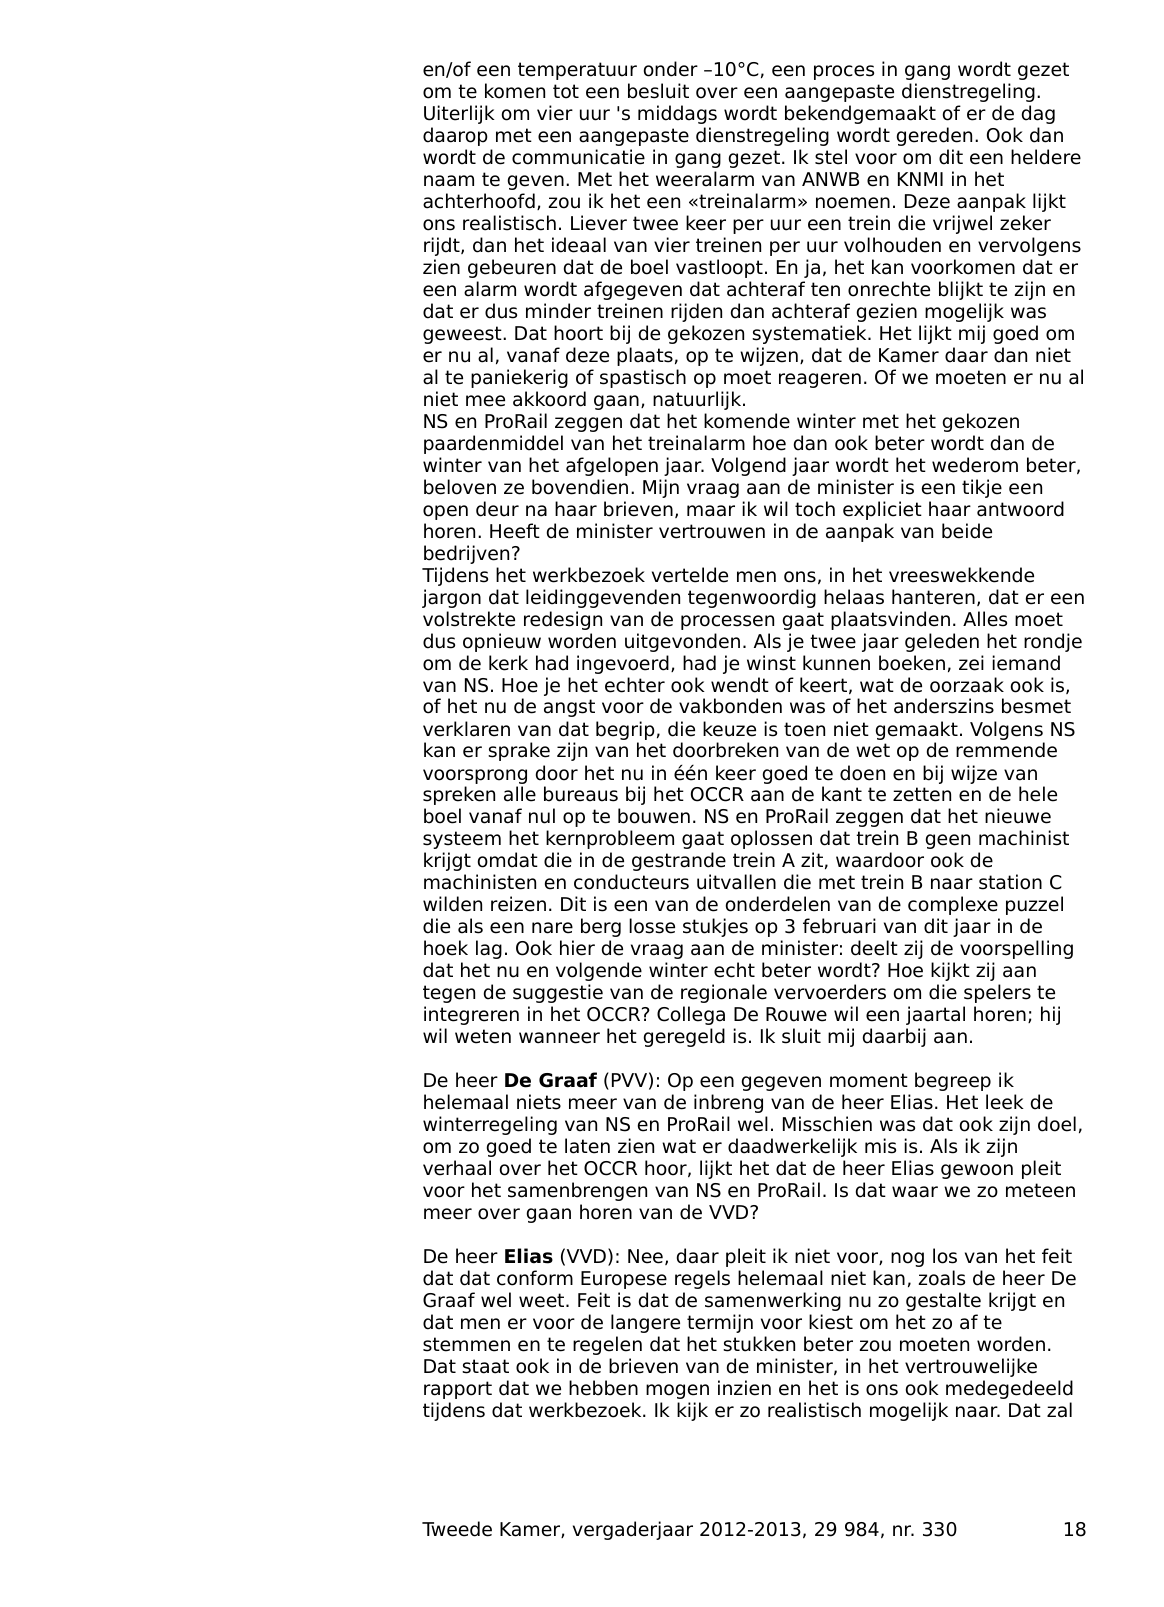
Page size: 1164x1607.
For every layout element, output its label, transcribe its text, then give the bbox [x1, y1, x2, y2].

text Tijdens het werkbezoek vertelde men ons, in het vreeswekkende jargon dat leidinggevenden tegenwoordig helaas hanteren, dat er een volstrekte redesign van de processen gaat plaatsvinden. Alles moet dus opnieuw worden uitgevonden. Als je twee jaar geleden het rondje om de kerk had ingevoerd, had je winst kunnen boeken, zei iemand van NS. Hoe je het echter ook wendt of keert, wat de oorzaak ook is, of het nu de angst voor de vakbonden was of het anderszins besmet verklaren van dat begrip, die keuze is toen niet gemaakt. Volgens NS kan er sprake zijn van het doorbreken van de wet op de remmende voorsprong door het nu in één keer goed te doen en bij wijze van spreken alle bureaus bij het OCCR aan de kant te zetten en de hele boel vanaf nul op te bouwen. NS en ProRail zeggen dat het nieuwe systeem het kernprobleem gaat oplossen dat trein B geen machinist krijgt omdat die in de gestrande trein A zit, waardoor ook de machinisten en conducteurs uitvallen die met trein B naar station C wilden reizen. Dit is een van de onderdelen van de complexe puzzel die als een nare berg losse stukjes op 3 februari van dit jaar in de hoek lag. Ook hier de vraag aan de minister: deelt zij de voorspelling dat het nu en volgende winter echt beter wordt? Hoe kijkt zij aan tegen de suggestie van de regionale vervoerders om die spelers te integreren in het OCCR? Collega De Rouwe wil een jaartal horen; hij wil weten wanneer het geregeld is. Ik sluit mij daarbij aan. [422, 564, 1087, 1048]
text De heer Elias (VVD): Nee, daar pleit ik niet voor, nog los van het feit dat dat conform Europese regels helemaal niet kan, zoals de heer De Graaf wel weet. Feit is dat de samenwerking nu zo gestalte krijgt en dat men er voor de langere termijn voor kiest om het zo af te stemmen en te regelen dat het stukken beter zou moeten worden. Dat staat ook in de brieven van de minister, in het vertrouwelijke rapport dat we hebben mogen inzien en het is ons ook medegedeeld tijdens dat werkbezoek. Ik kijk er zo realistisch mogelijk naar. Dat zal [422, 1246, 1087, 1422]
text NS en ProRail zeggen dat het komende winter met het gekozen paardenmiddel van het treinalarm hoe dan ook beter wordt dan de winter van het afgelopen jaar. Volgend jaar wordt het wederom beter, beloven ze bovendien. Mijn vraag aan de minister is een tikje een open deur na haar brieven, maar ik wil toch expliciet haar antwoord horen. Heeft de minister vertrouwen in de aanpak van beide bedrijven? [422, 411, 1087, 564]
text De heer De Graaf (PVV): Op een gegeven moment begreep ik helemaal niets meer van de inbreng van de heer Elias. Het leek de winterregeling van NS en ProRail wel. Misschien was dat ook zijn doel, om zo goed te laten zien wat er daadwerkelijk mis is. Als ik zijn verhaal over het OCCR hoor, lijkt het dat de heer Elias gewoon pleit voor het samenbrengen van NS en ProRail. Is dat waar we zo meteen meer over gaan horen van de VVD? [422, 1070, 1087, 1224]
text en/of een temperatuur onder –10°C, een proces in gang wordt gezet om te komen tot een besluit over een aangepaste dienstregeling. Uiterlijk om vier uur 's middags wordt bekendgemaakt of er de dag daarop met een aangepaste dienstregeling wordt gereden. Ook dan wordt de communicatie in gang gezet. Ik stel voor om dit een heldere naam te geven. Met het weeralarm van ANWB en KNMI in het achterhoofd, zou ik het een «treinalarm» noemen. Deze aanpak lijkt ons realistisch. Liever twee keer per uur een trein die vrijwel zeker rijdt, dan het ideaal van vier treinen per uur volhouden en vervolgens zien gebeuren dat de boel vastloopt. En ja, het kan voorkomen dat er een alarm wordt afgegeven dat achteraf ten onrechte blijkt te zijn en dat er dus minder treinen rijden dan achteraf gezien mogelijk was geweest. Dat hoort bij de gekozen systematiek. Het lijkt mij goed om er nu al, vanaf deze plaats, op te wijzen, dat de Kamer daar dan niet al te paniekerig of spastisch op moet reageren. Of we moeten er nu al niet mee akkoord gaan, natuurlijk. [422, 59, 1087, 411]
